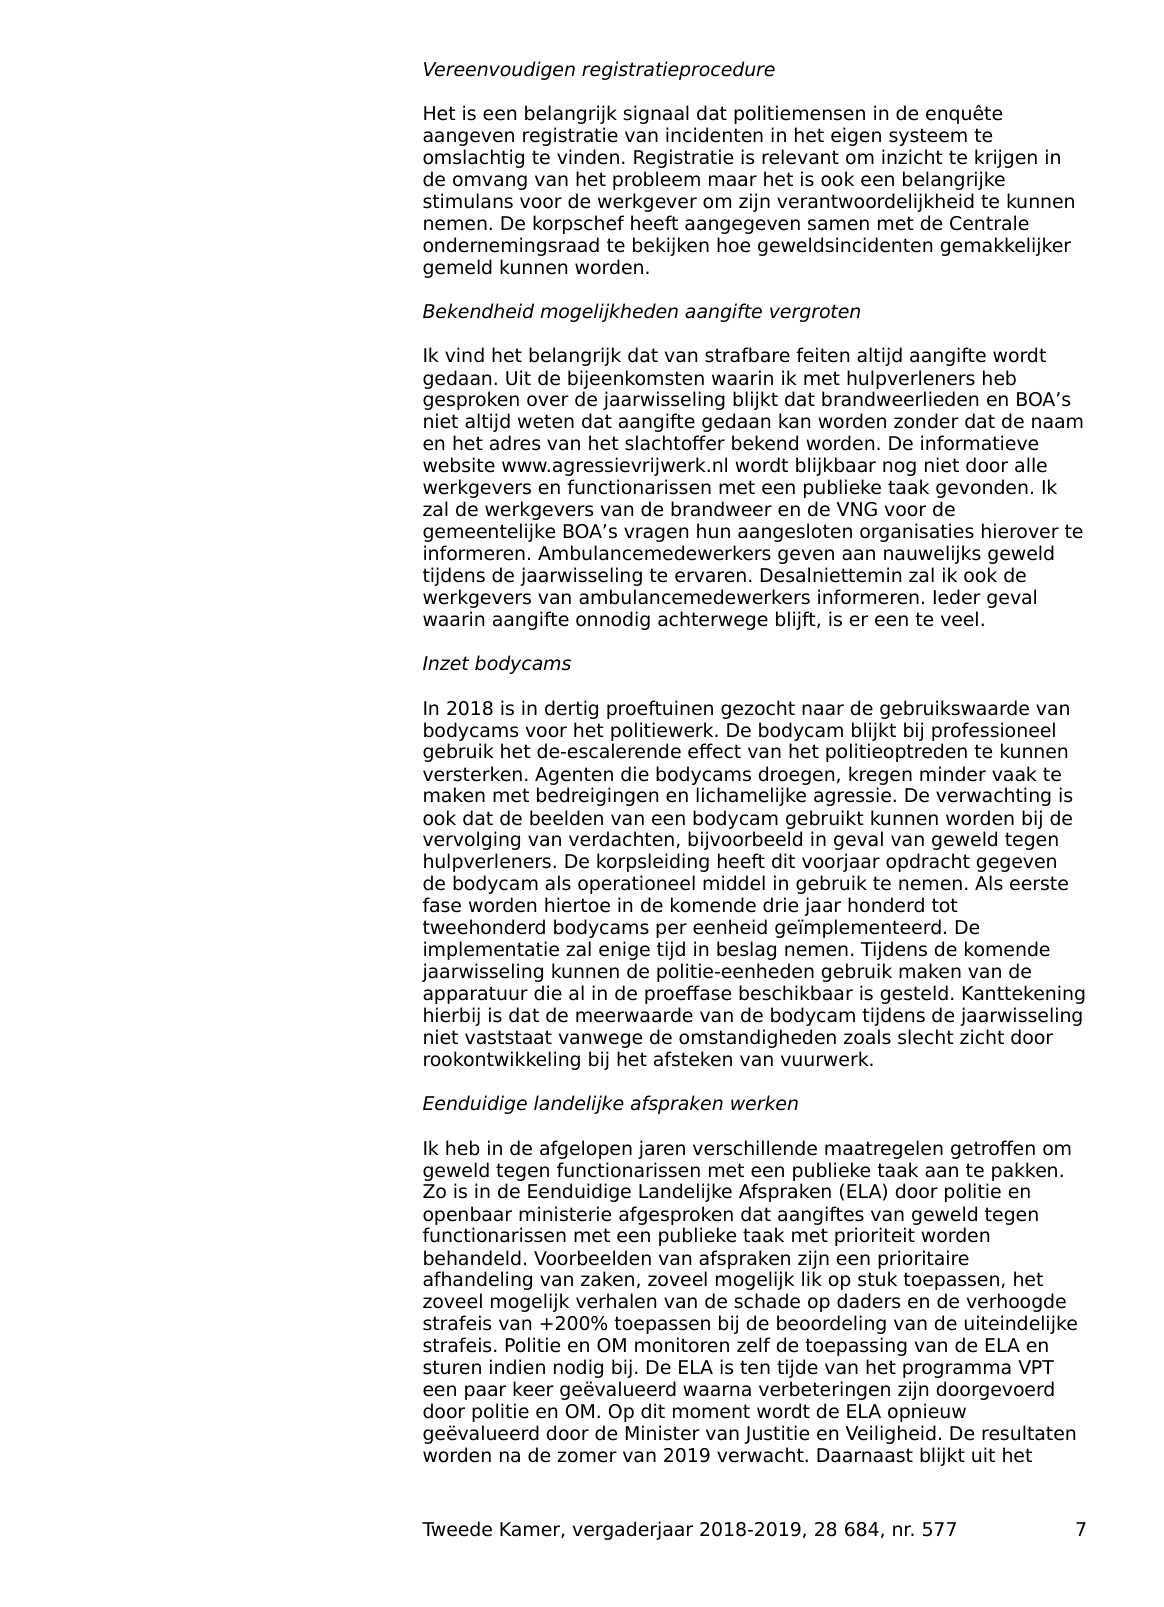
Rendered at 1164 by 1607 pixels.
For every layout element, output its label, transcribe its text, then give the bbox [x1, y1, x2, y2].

text Ik heb in de afgelopen jaren verschillende maatregelen getroffen om geweld tegen functionarissen met een publieke taak aan te pakken. Zo is in de Eenduidige Landelijke Afspraken (ELA) door politie en openbaar ministerie afgesproken dat aangiftes van geweld tegen functionarissen met een publieke taak met prioriteit worden behandeld. Voorbeelden van afspraken zijn een prioritaire afhandeling van zaken, zoveel mogelijk lik op stuk toepassen, het zoveel mogelijk verhalen van de schade op daders en de verhoogde strafeis van +200% toepassen bij de beoordeling van de uiteindelijke strafeis. Politie en OM monitoren zelf de toepassing van de ELA en sturen indien nodig bij. De ELA is ten tijde van het programma VPT een paar keer geëvalueerd waarna verbeteringen zijn doorgevoerd door politie en OM. Op dit moment wordt de ELA opnieuw geëvalueerd door de Minister van Justitie en Veiligheid. De resultaten worden na de zomer van 2019 verwacht. Daarnaast blijkt uit het [422, 1137, 1087, 1467]
subtitle Eenduidige landelijke afspraken werken [422, 1093, 1087, 1115]
text Het is een belangrijk signaal dat politiemensen in de enquête aangeven registratie van incidenten in het eigen systeem te omslachtig te vinden. Registratie is relevant om inzicht te krijgen in de omvang van het probleem maar het is ook een belangrijke stimulans voor de werkgever om zijn verantwoordelijkheid te kunnen nemen. De korpschef heeft aangegeven samen met de Centrale ondernemingsraad te bekijken hoe geweldsincidenten gemakkelijker gemeld kunnen worden. [422, 103, 1087, 279]
subtitle Vereenvoudigen registratieprocedure [422, 59, 1087, 81]
subtitle Inzet bodycams [422, 653, 1087, 675]
text Ik vind het belangrijk dat van strafbare feiten altijd aangifte wordt gedaan. Uit de bijeenkomsten waarin ik met hulpverleners heb gesproken over de jaarwisseling blijkt dat brandweerlieden en BOA’s niet altijd weten dat aangifte gedaan kan worden zonder dat de naam en het adres van het slachtoffer bekend worden. De informatieve website www.agressievrijwerk.nl wordt blijkbaar nog niet door alle werkgevers en functionarissen met een publieke taak gevonden. Ik zal de werkgevers van de brandweer en de VNG voor de gemeentelijke BOA’s vragen hun aangesloten organisaties hierover te informeren. Ambulancemedewerkers geven aan nauwelijks geweld tijdens de jaarwisseling te ervaren. Desalniettemin zal ik ook de werkgevers van ambulancemedewerkers informeren. Ieder geval waarin aangifte onnodig achterwege blijft, is er een te veel. [422, 345, 1087, 631]
text In 2018 is in dertig proeftuinen gezocht naar de gebruikswaarde van bodycams voor het politiewerk. De bodycam blijkt bij professioneel gebruik het de-escalerende effect van het politieoptreden te kunnen versterken. Agenten die bodycams droegen, kregen minder vaak te maken met bedreigingen en lichamelijke agressie. De verwachting is ook dat de beelden van een bodycam gebruikt kunnen worden bij de vervolging van verdachten, bijvoorbeeld in geval van geweld tegen hulpverleners. De korpsleiding heeft dit voorjaar opdracht gegeven de bodycam als operationeel middel in gebruik te nemen. Als eerste fase worden hiertoe in de komende drie jaar honderd tot tweehonderd bodycams per eenheid geïmplementeerd. De implementatie zal enige tijd in beslag nemen. Tijdens de komende jaarwisseling kunnen de politie-eenheden gebruik maken van de apparatuur die al in de proeffase beschikbaar is gesteld. Kanttekening hierbij is dat de meerwaarde van de bodycam tijdens de jaarwisseling niet vaststaat vanwege de omstandigheden zoals slecht zicht door rookontwikkeling bij het afsteken van vuurwerk. [422, 697, 1087, 1071]
subtitle Bekendheid mogelijkheden aangifte vergroten [422, 301, 1087, 323]
